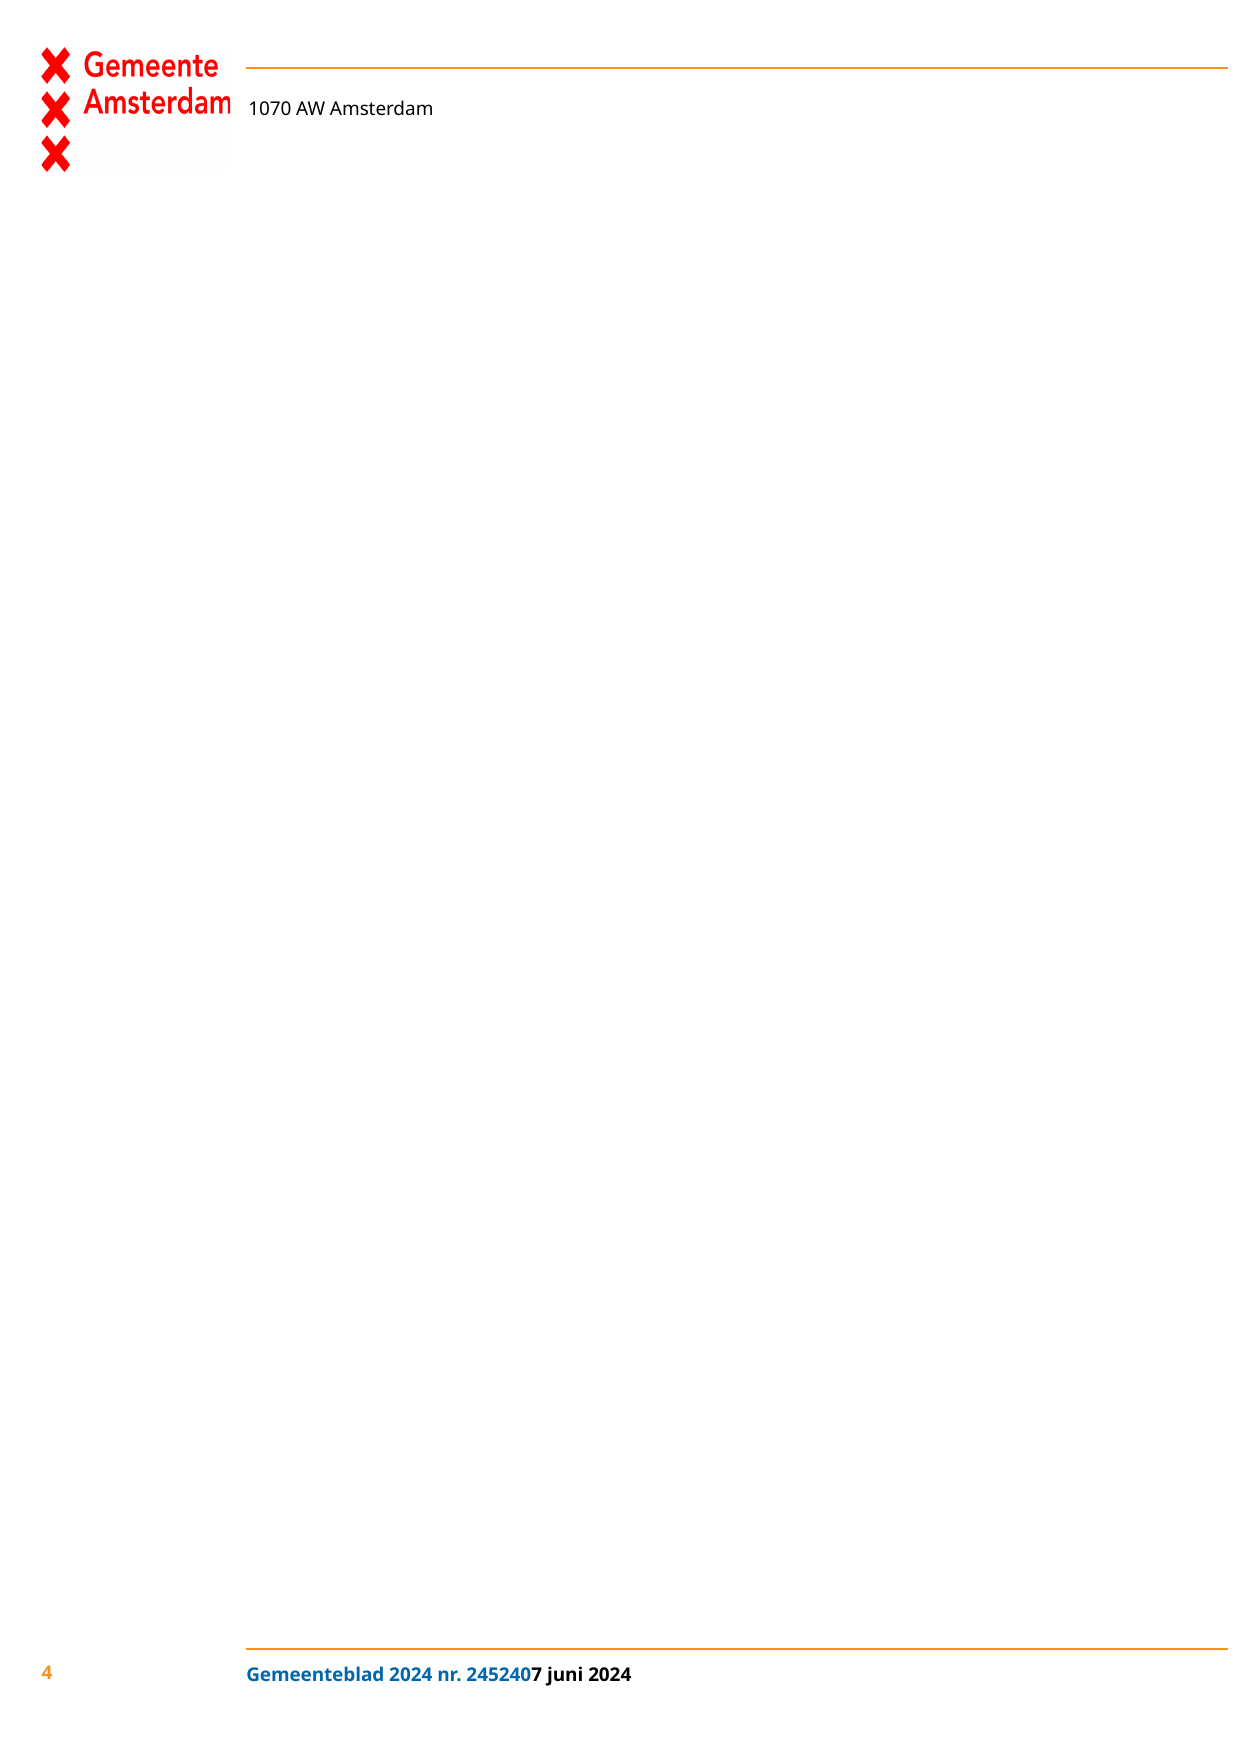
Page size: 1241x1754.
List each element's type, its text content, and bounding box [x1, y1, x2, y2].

text 1070 AW Amsterdam [248, 95, 1152, 121]
picture [41, 47, 231, 172]
